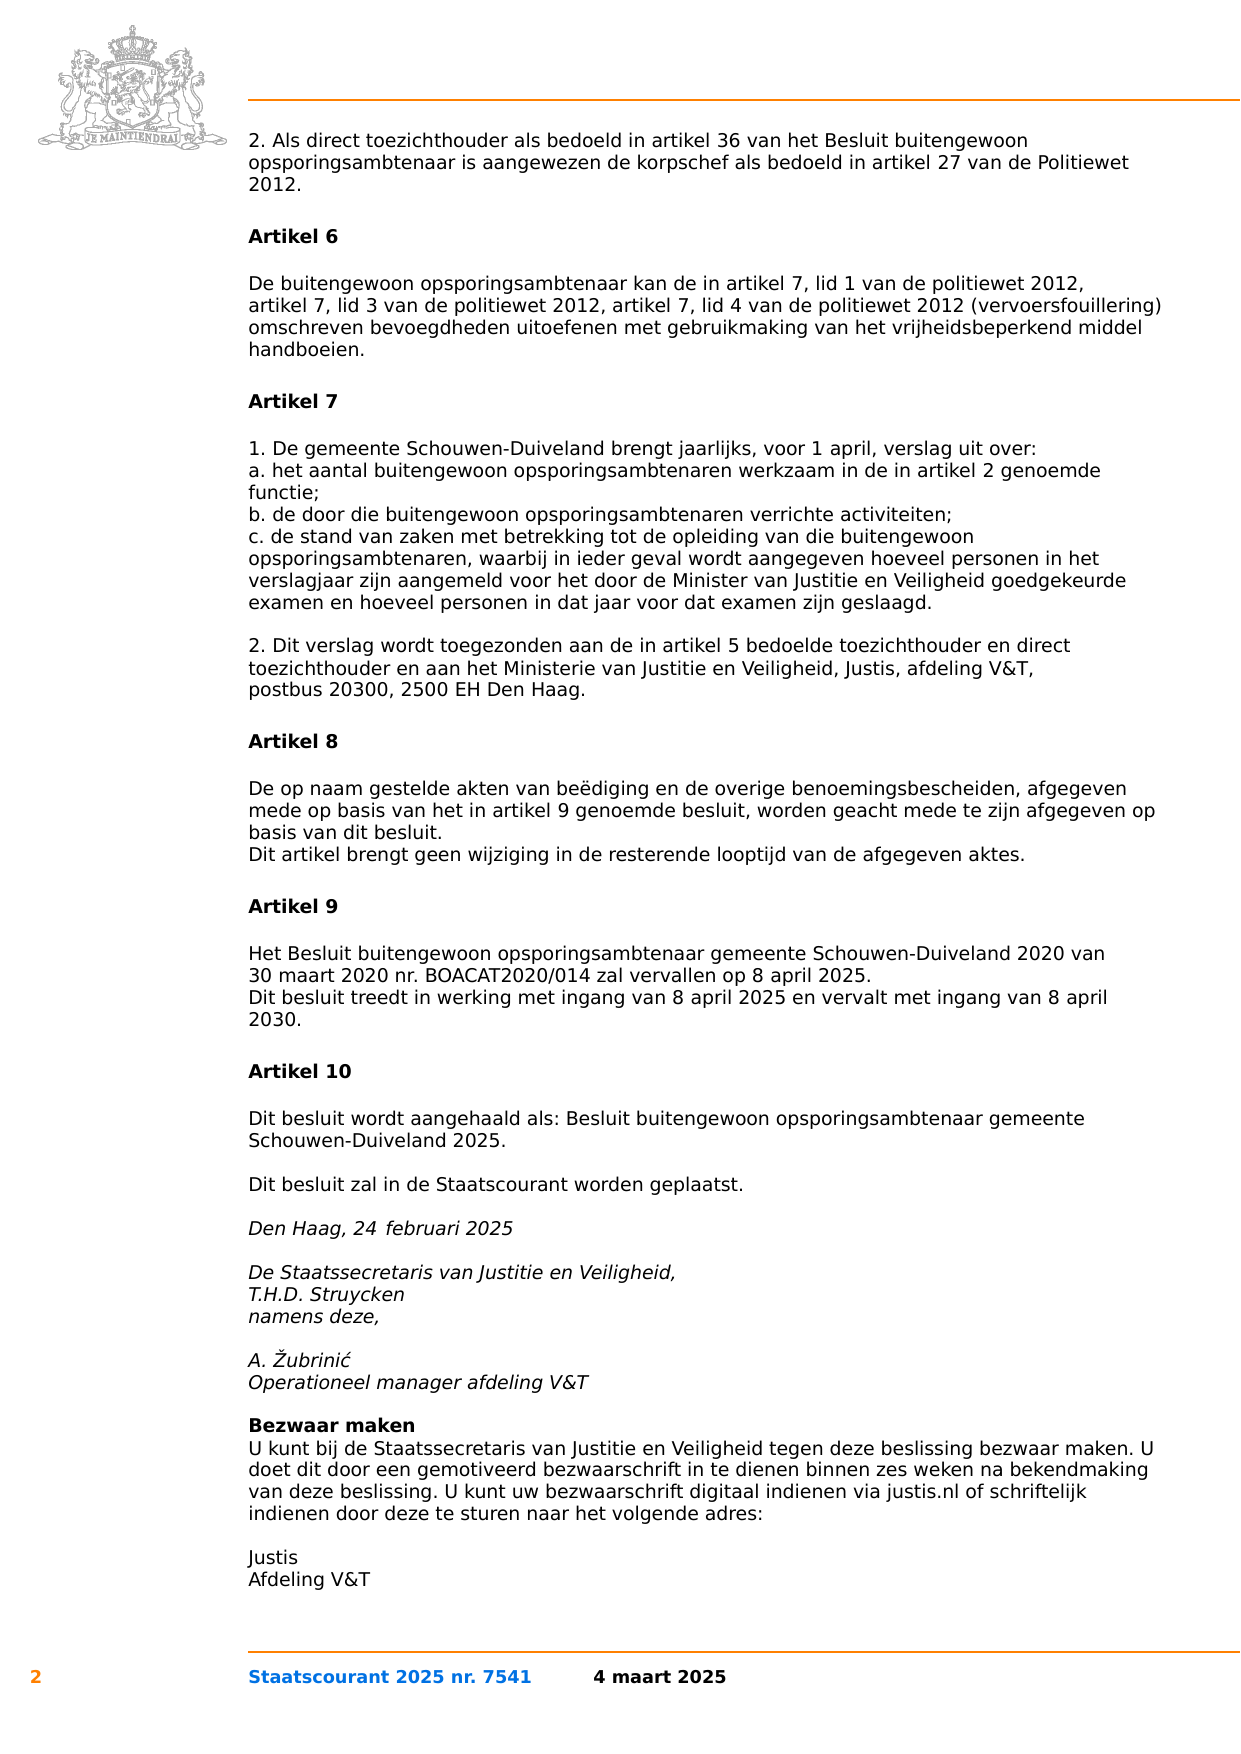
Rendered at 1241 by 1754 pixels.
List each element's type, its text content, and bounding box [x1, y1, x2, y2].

text Dit besluit wordt aangehaald als: Besluit buitengewoon opsporingsambtenaar gemeente Schouwen-Duiveland 2025. [248, 1108, 1163, 1152]
text De buitengewoon opsporingsambtenaar kan de in artikel 7, lid 1 van de politiewet 2012, artikel 7, lid 3 van de politiewet 2012, artikel 7, lid 4 van de politiewet 2012 (vervoersfouillering) omschreven bevoegdheden uitoefenen met gebruikmaking van het vrijheidsbeperkend middel handboeien. [248, 273, 1163, 361]
text Afdeling V&T [248, 1569, 1163, 1591]
text Bezwaar maken [248, 1415, 1163, 1437]
subtitle Artikel 10 [248, 1061, 1163, 1083]
text De op naam gestelde akten van beëdiging en de overige benoemingsbescheiden, afgegeven mede op basis van het in artikel 9 genoemde besluit, worden geacht mede te zijn afgegeven op basis van dit besluit. [248, 778, 1163, 844]
text U kunt bij de Staatssecretaris van Justitie en Veiligheid tegen deze beslissing bezwaar maken. U doet dit door een gemotiveerd bezwaarschrift in te dienen binnen zes weken na bekendmaking van deze beslissing. U kunt uw bezwaarschrift digitaal indienen via justis.nl of schriftelijk indienen door deze te sturen naar het volgende adres: [248, 1437, 1163, 1525]
text Dit besluit zal in de Staatscourant worden geplaatst. [248, 1174, 1163, 1196]
subtitle Artikel 9 [248, 896, 1163, 918]
text a. het aantal buitengewoon opsporingsambtenaren werkzaam in de in artikel 2 genoemde functie; [248, 460, 1163, 504]
subtitle Artikel 7 [248, 391, 1163, 413]
text b. de door die buitengewoon opsporingsambtenaren verrichte activiteiten; [248, 504, 1163, 526]
text Dit besluit treedt in werking met ingang van 8 april 2025 en vervalt met ingang van 8 april 2030. [248, 987, 1163, 1031]
text 1. De gemeente Schouwen-Duiveland brengt jaarlijks, voor 1 april, verslag uit over: [248, 438, 1163, 460]
subtitle Artikel 8 [248, 731, 1163, 753]
text c. de stand van zaken met betrekking tot de opleiding van die buitengewoon opsporingsambtenaren, waarbij in ieder geval wordt aangegeven hoeveel personen in het verslagjaar zijn aangemeld voor het door de Minister van Justitie en Veiligheid goedgekeurde examen en hoeveel personen in dat jaar voor dat examen zijn geslaagd. [248, 526, 1163, 613]
text 2. Dit verslag wordt toegezonden aan de in artikel 5 bedoelde toezichthouder en direct toezichthouder en aan het Ministerie van Justitie en Veiligheid, Justis, afdeling V&T, postbus 20300, 2500 EH Den Haag. [248, 635, 1163, 701]
picture [38, 25, 227, 150]
subtitle Artikel 6 [248, 226, 1163, 248]
text Dit artikel brengt geen wijziging in de resterende looptijd van de afgegeven aktes. [248, 844, 1163, 866]
text 2. Als direct toezichthouder als bedoeld in artikel 36 van het Besluit buitengewoon opsporingsambtenaar is aangewezen de korpschef als bedoeld in artikel 27 van de Politiewet 2012. [248, 130, 1163, 196]
text Justis [248, 1547, 1163, 1569]
text Het Besluit buitengewoon opsporingsambtenaar gemeente Schouwen-Duiveland 2020 van 30 maart 2020 nr. BOACAT2020/014 zal vervallen op 8 april 2025. [248, 943, 1163, 987]
text Den Haag, 24 februari 2025 [248, 1218, 1163, 1240]
text De Staatssecretaris van Justitie en Veiligheid, T.H.D. Struycken namens deze, A. Žubrinić Operationeel manager afdeling V&T [248, 1262, 1163, 1393]
